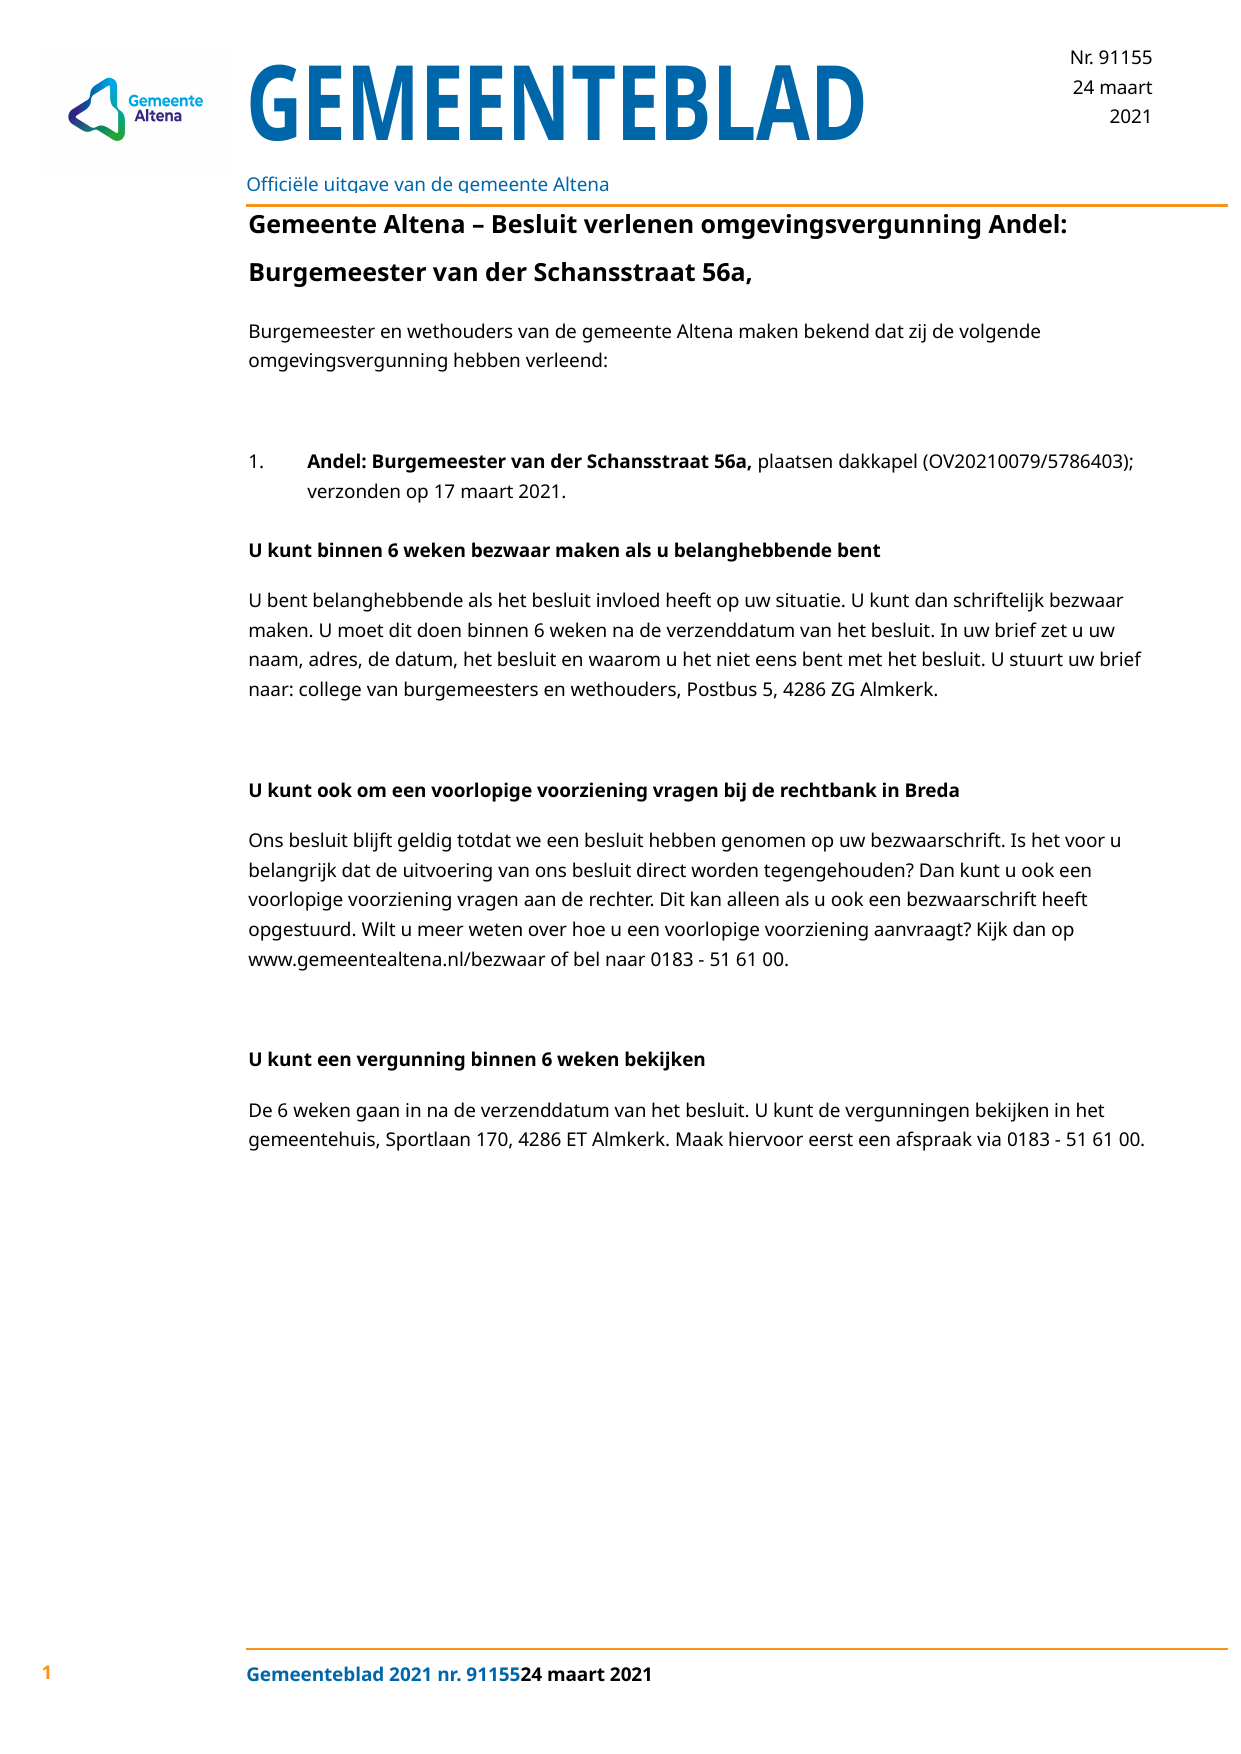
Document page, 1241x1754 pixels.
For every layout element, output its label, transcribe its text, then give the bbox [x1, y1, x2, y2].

text U kunt ook om een voorlopige voorziening vragen bij de rechtbank in Breda [248, 777, 1152, 803]
text U kunt binnen 6 weken bezwaar maken als u belanghebbende bent [248, 537, 1152, 563]
text U kunt een vergunning binnen 6 weken bekijken [248, 1047, 1152, 1072]
text Burgemeester en wethouders van de gemeente Altena maken bekend dat zij de volgende omgevingsvergunning hebben verleend: [248, 318, 1152, 373]
picture [41, 47, 231, 172]
list Andel: Burgemeester van der Schansstraat 56a, plaatsen dakkapel (OV20210079/5786403); verzonden op 17 maart 2021. [248, 448, 1152, 504]
text De 6 weken gaan in na de verzenddatum van het besluit. U kunt de vergunningen bekijken in het gemeentehuis, Sportlaan 170, 4286 ET Almkerk. Maak hiervoor eerst een afspraak via 0183 - 51 61 00. [248, 1097, 1152, 1152]
text Gemeente Altena – Besluit verlenen omgevingsvergunning Andel: Burgemeester van der Schansstraat 56a, [248, 207, 1152, 288]
text Ons besluit blijft geldig totdat we een besluit hebben genomen op uw bezwaarschrift. Is het voor u belangrijk dat de uitvoering van ons besluit direct worden tegengehouden? Dan kunt u ook een voorlopige voorziening vragen aan de rechter. Dit kan alleen als u ook een bezwaarschrift heeft opgestuurd. Wilt u meer weten over hoe u een voorlopige voorziening aanvraagt? Kijk dan op www.gemeentealtena.nl/bezwaar of bel naar 0183 - 51 61 00. [248, 827, 1152, 972]
text U bent belanghebbende als het besluit invloed heeft op uw situatie. U kunt dan schriftelijk bezwaar maken. U moet dit doen binnen 6 weken na de verzenddatum van het besluit. In uw brief zet u uw naam, adres, de datum, het besluit en waarom u het niet eens bent met het besluit. U stuurt uw brief naar: college van burgemeesters en wethouders, Postbus 5, 4286 ZG Almkerk. [248, 587, 1152, 702]
